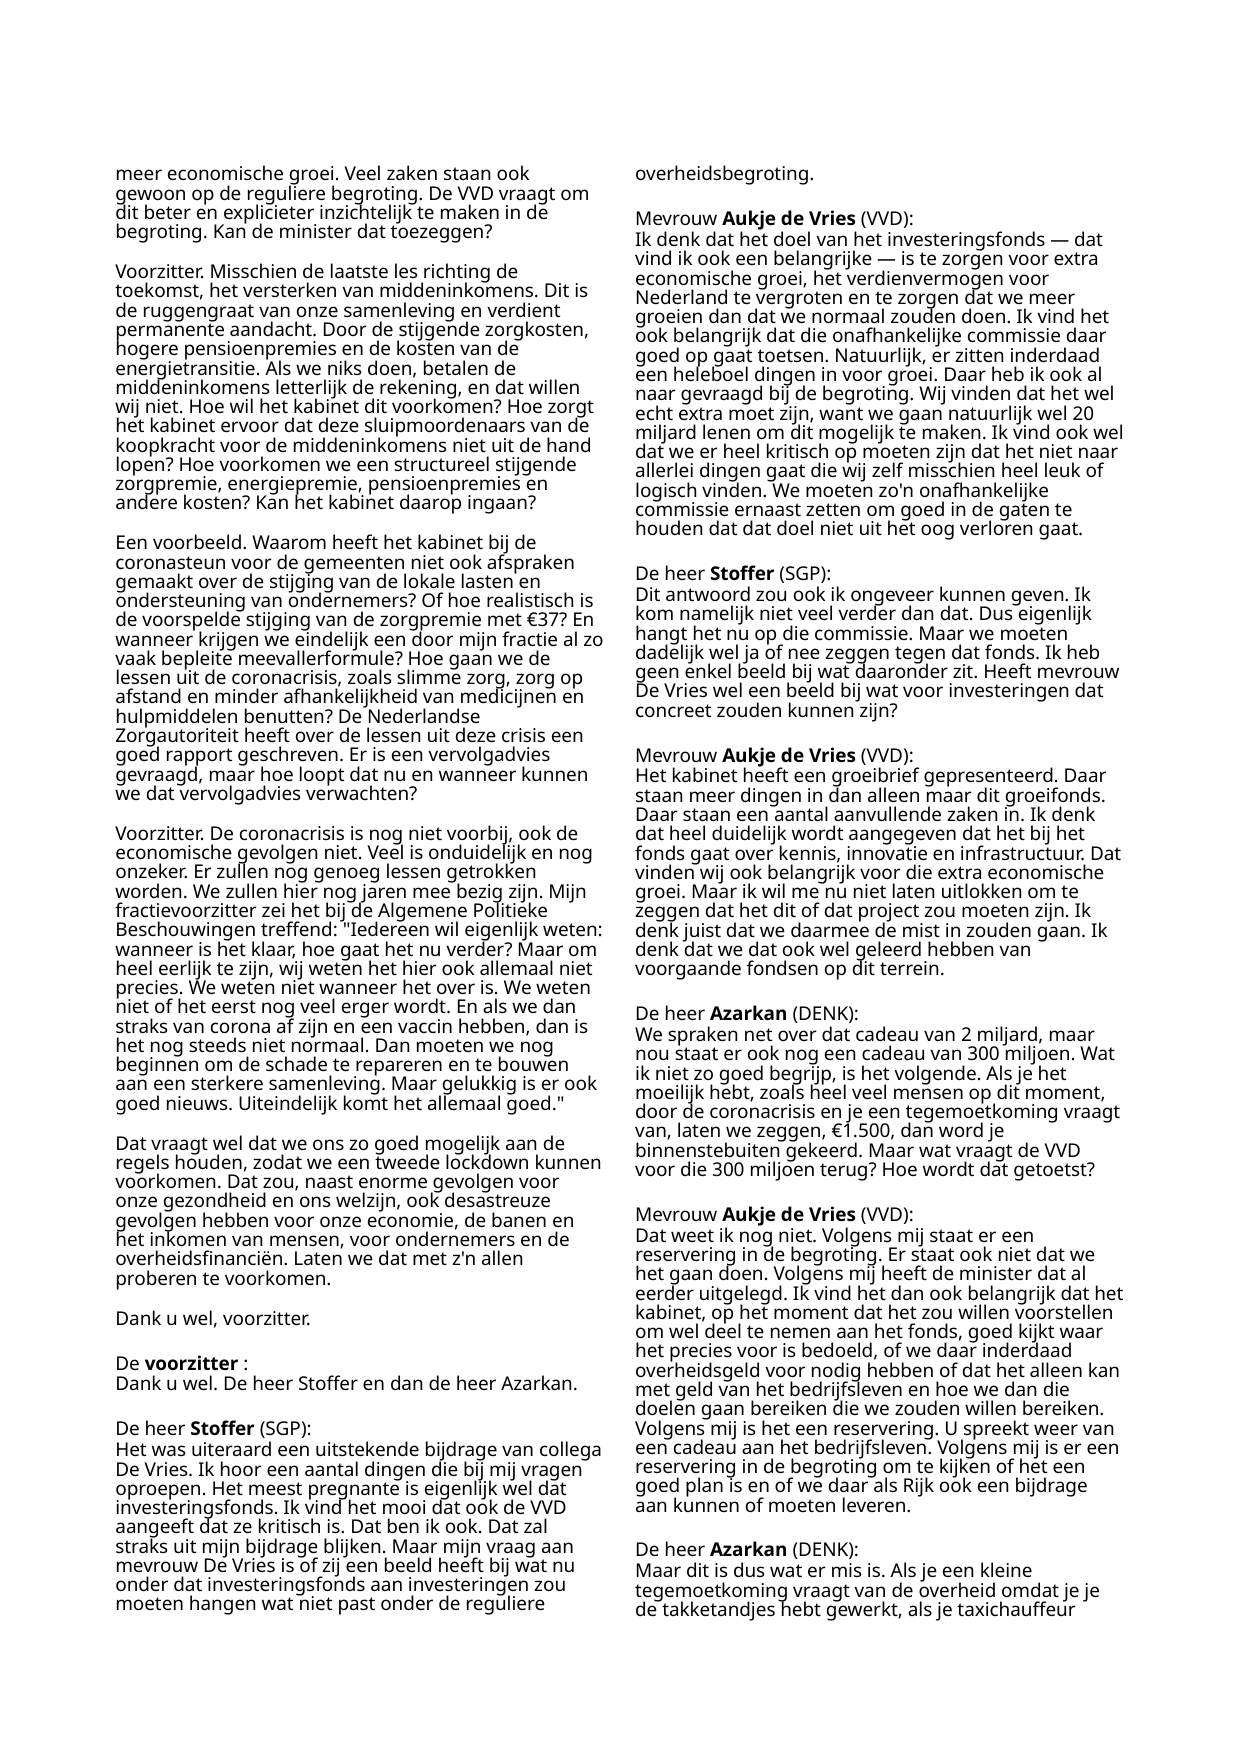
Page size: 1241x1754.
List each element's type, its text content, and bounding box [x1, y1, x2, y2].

text Dit antwoord zou ook ik ongeveer kunnen geven. Ik kom namelijk niet veel verder dan dat. Dus eigenlijk hangt het nu op die commissie. Maar we moeten dadelijk wel ja of nee zeggen tegen dat fonds. Ik heb geen enkel beeld bij wat daaronder zit. Heeft mevrouw De Vries wel een beeld bij wat voor investeringen dat concreet zouden kunnen zijn? [635, 586, 1125, 721]
text Dat vraagt wel dat we ons zo goed mogelijk aan de regels houden, zodat we een tweede lockdown kunnen voorkomen. Dat zou, naast enorme gevolgen voor onze gezondheid en ons welzijn, ook desastreuze gevolgen hebben voor onze economie, de banen en het inkomen van mensen, voor ondernemers en de overheidsfinanciën. Laten we dat met z'n allen proberen te voorkomen. [115, 1135, 605, 1289]
text De heer Azarkan (DENK): [635, 1000, 1125, 1026]
text Dank u wel. De heer Stoffer en dan de heer Azarkan. [115, 1375, 605, 1395]
text De heer Azarkan (DENK): [635, 1537, 1125, 1562]
text Mevrouw Aukje de Vries (VVD): [635, 1201, 1125, 1227]
text Maar dit is dus wat er mis is. Als je een kleine tegemoetkoming vraagt van de overheid omdat je je de takketandjes hebt gewerkt, als je taxichauffeur [635, 1562, 1125, 1620]
text Het was uiteraard een uitstekende bijdrage van collega De Vries. Ik hoor een aantal dingen die bij mij vragen oproepen. Het meest pregnante is eigenlijk wel dat investeringsfonds. Ik vind het mooi dat ook de VVD aangeeft dat ze kritisch is. Dat ben ik ook. Dat zal straks uit mijn bijdrage blijken. Maar mijn vraag aan mevrouw De Vries is of zij een beeld heeft bij wat nu onder dat investeringsfonds aan investeringen zou moeten hangen wat niet past onder de reguliere [115, 1441, 605, 1615]
text De voorzitter : [115, 1350, 605, 1375]
text overheidsbegroting. [635, 165, 1125, 184]
text Dank u wel, voorzitter. [115, 1309, 605, 1329]
text Voorzitter. Misschien de laatste les richting de toekomst, het versterken van middeninkomens. Dit is de ruggengraat van onze samenleving en verdient permanente aandacht. Door de stijgende zorgkosten, hogere pensioenpremies en de kosten van de energietransitie. Als we niks doen, betalen de middeninkomens letterlijk de rekening, en dat willen wij niet. Hoe wil het kabinet dit voorkomen? Hoe zorgt het kabinet ervoor dat deze sluipmoordenaars van de koopkracht voor de middeninkomens niet uit de hand lopen? Hoe voorkomen we een structureel stijgende zorgpremie, energiepremie, pensioenpremies en andere kosten? Kan het kabinet daarop ingaan? [115, 263, 605, 514]
text Dat weet ik nog niet. Volgens mij staat er een reservering in de begroting. Er staat ook niet dat we het gaan doen. Volgens mij heeft de minister dat al eerder uitgelegd. Ik vind het dan ook belangrijk dat het kabinet, op het moment dat het zou willen voorstellen om wel deel te nemen aan het fonds, goed kijkt waar het precies voor is bedoeld, of we daar inderdaad overheidsgeld voor nodig hebben of dat het alleen kan met geld van het bedrijfsleven en hoe we dan die doelen gaan bereiken die we zouden willen bereiken. Volgens mij is het een reservering. U spreekt weer van een cadeau aan het bedrijfsleven. Volgens mij is er een reservering in de begroting om te kijken of het een goed plan is en of we daar als Rijk ook een bijdrage aan kunnen of moeten leveren. [635, 1227, 1125, 1516]
text De heer Stoffer (SGP): [635, 560, 1125, 586]
text Voorzitter. De coronacrisis is nog niet voorbij, ook de economische gevolgen niet. Veel is onduidelijk en nog onzeker. Er zullen nog genoeg lessen getrokken worden. We zullen hier nog jaren mee bezig zijn. Mijn fractievoorzitter zei het bij de Algemene Politieke Beschouwingen treffend: "Iedereen wil eigenlijk weten: wanneer is het klaar, hoe gaat het nu verder? Maar om heel eerlijk te zijn, wij weten het hier ook allemaal niet precies. We weten niet wanneer het over is. We weten niet of het eerst nog veel erger wordt. En als we dan straks van corona af zijn en een vaccin hebben, dan is het nog steeds niet normaal. Dan moeten we nog beginnen om de schade te repareren en te bouwen aan een sterkere samenleving. Maar gelukkig is er ook goed nieuws. Uiteindelijk komt het allemaal goed." [115, 825, 605, 1114]
text Mevrouw Aukje de Vries (VVD): [635, 205, 1125, 231]
text meer economische groei. Veel zaken staan ook gewoon op de reguliere begroting. De VVD vraagt om dit beter en explicieter inzichtelijk te maken in de begroting. Kan de minister dat toezeggen? [115, 165, 605, 242]
text De heer Stoffer (SGP): [115, 1416, 605, 1441]
text Het kabinet heeft een groeibrief gepresenteerd. Daar staan meer dingen in dan alleen maar dit groeifonds. Daar staan een aantal aanvullende zaken in. Ik denk dat heel duidelijk wordt aangegeven dat het bij het fonds gaat over kennis, innovatie en infrastructuur. Dat vinden wij ook belangrijk voor die extra economische groei. Maar ik wil me nu niet laten uitlokken om te zeggen dat het dit of dat project zou moeten zijn. Ik denk juist dat we daarmee de mist in zouden gaan. Ik denk dat we dat ook wel geleerd hebben van voorgaande fondsen op dit terrein. [635, 767, 1125, 979]
text Een voorbeeld. Waarom heeft het kabinet bij de coronasteun voor de gemeenten niet ook afspraken gemaakt over de stijging van de lokale lasten en ondersteuning van ondernemers? Of hoe realistisch is de voorspelde stijging van de zorgpremie met €37? En wanneer krijgen we eindelijk een door mijn fractie al zo vaak bepleite meevallerformule? Hoe gaan we de lessen uit de coronacrisis, zoals slimme zorg, zorg op afstand en minder afhankelijkheid van medicijnen en hulpmiddelen benutten? De Nederlandse Zorgautoriteit heeft over de lessen uit deze crisis een goed rapport geschreven. Er is een vervolgadvies gevraagd, maar hoe loopt dat nu en wanneer kunnen we dat vervolgadvies verwachten? [115, 534, 605, 804]
text Mevrouw Aukje de Vries (VVD): [635, 742, 1125, 767]
text We spraken net over dat cadeau van 2 miljard, maar nou staat er ook nog een cadeau van 300 miljoen. Wat ik niet zo goed begrijp, is het volgende. Als je het moeilijk hebt, zoals heel veel mensen op dit moment, door de coronacrisis en je een tegemoetkoming vraagt van, laten we zeggen, €1.500, dan word je binnenstebuiten gekeerd. Maar wat vraagt de VVD voor die 300 miljoen terug? Hoe wordt dat getoetst? [635, 1026, 1125, 1180]
text Ik denk dat het doel van het investeringsfonds — dat vind ik ook een belangrijke — is te zorgen voor extra economische groei, het verdienvermogen voor Nederland te vergroten en te zorgen dat we meer groeien dan dat we normaal zouden doen. Ik vind het ook belangrijk dat die onafhankelijke commissie daar goed op gaat toetsen. Natuurlijk, er zitten inderdaad een heleboel dingen in voor groei. Daar heb ik ook al naar gevraagd bij de begroting. Wij vinden dat het wel echt extra moet zijn, want we gaan natuurlijk wel 20 miljard lenen om dit mogelijk te maken. Ik vind ook wel dat we er heel kritisch op moeten zijn dat het niet naar allerlei dingen gaat die wij zelf misschien heel leuk of logisch vinden. We moeten zo'n onafhankelijke commissie ernaast zetten om goed in de gaten te houden dat dat doel niet uit het oog verloren gaat. [635, 231, 1125, 539]
